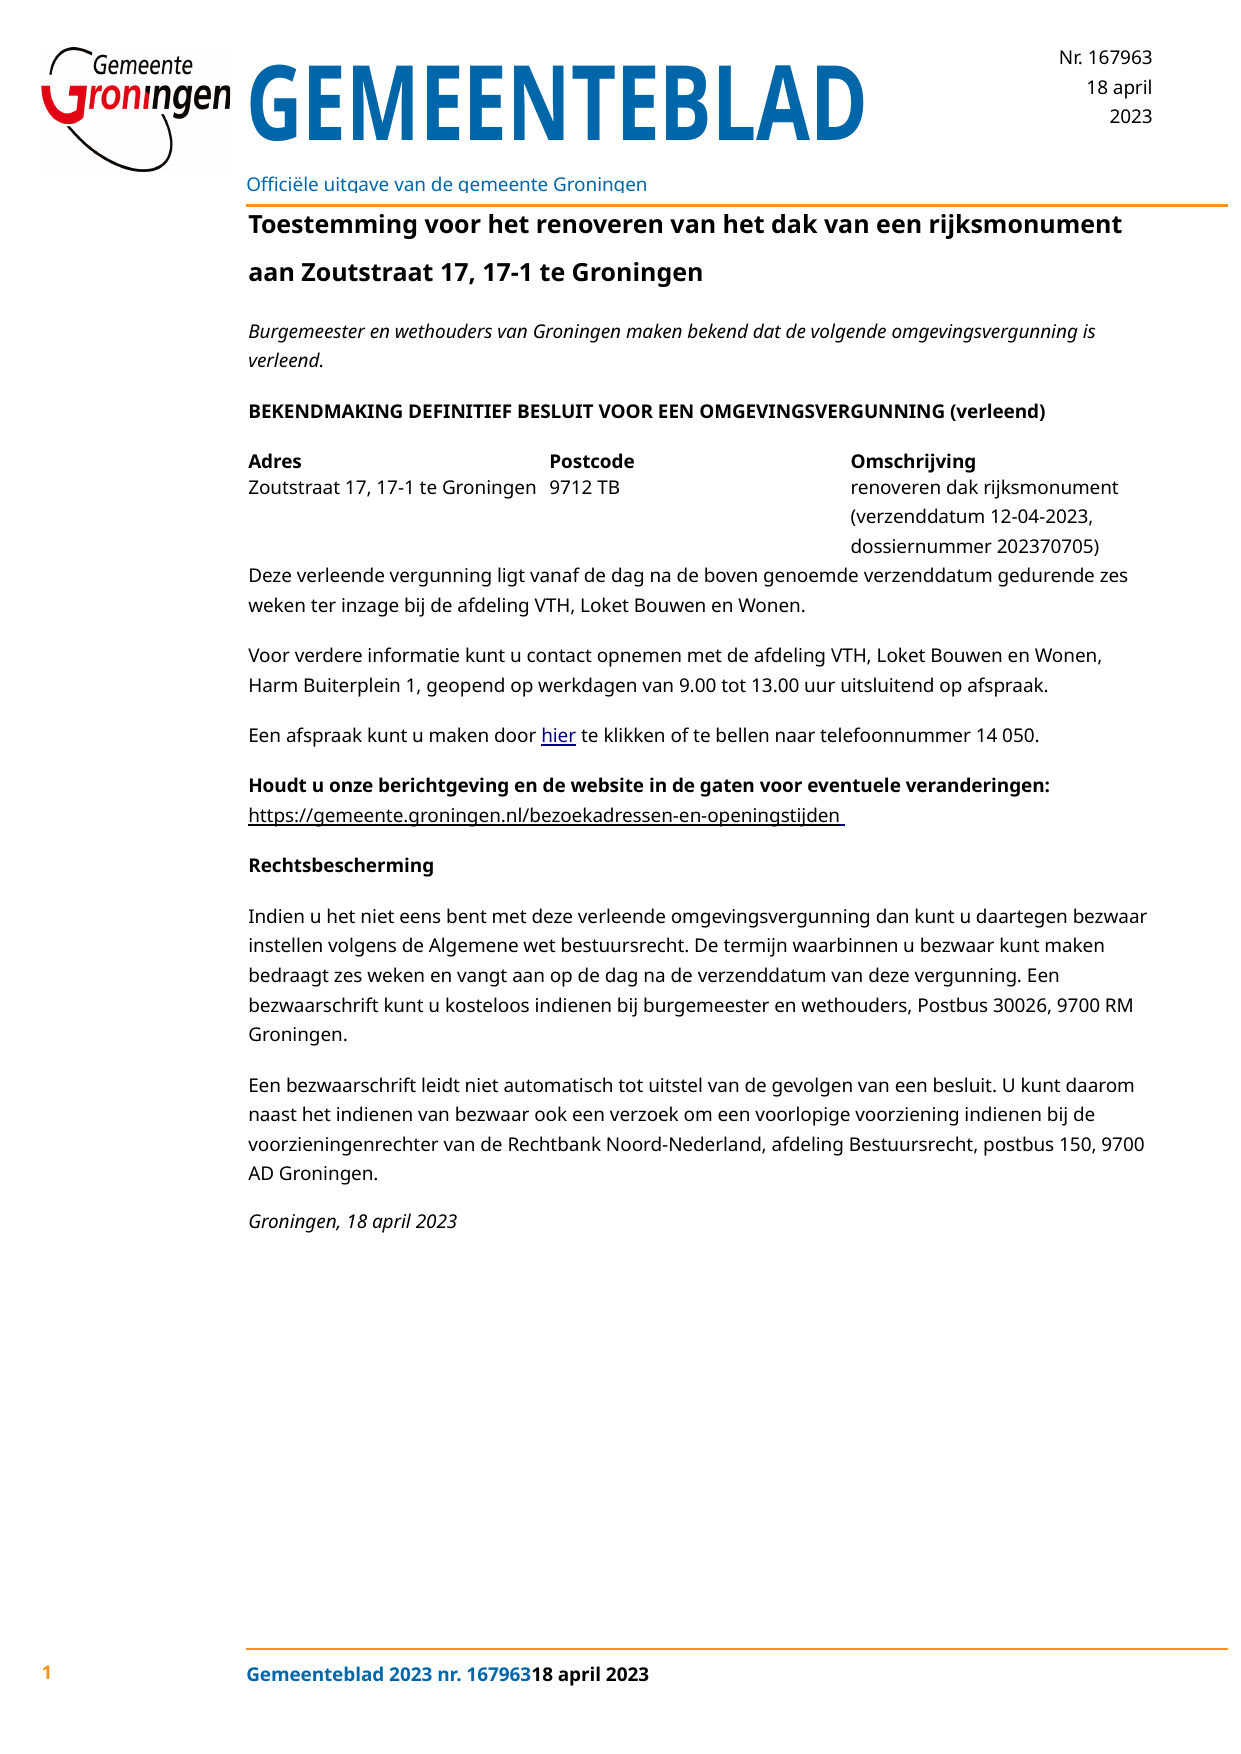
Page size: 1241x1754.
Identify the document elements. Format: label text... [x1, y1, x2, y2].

picture [41, 47, 231, 172]
table_cell renoveren dak rijksmonument (verzenddatum 12-04-2023, dossiernummer 202370705) [850, 474, 1152, 559]
text Houdt u onze berichtgeving en de website in de gaten voor eventuele veranderingen: https://gemeente.groningen.nl/bezoekadressen-en-openingstijden [248, 773, 1152, 828]
text Deze verleende vergunning ligt vanaf de dag na de boven genoemde verzenddatum gedurende zes weken ter inzage bij de afdeling VTH, Loket Bouwen en Wonen. [248, 562, 1152, 618]
text Groningen, 18 april 2023 [248, 1208, 1152, 1234]
table_cell 9712 TB [549, 474, 850, 559]
text Toestemming voor het renoveren van het dak van een rijksmonument aan Zoutstraat 17, 17-1 te Groningen [248, 207, 1152, 288]
text Indien u het niet eens bent met deze verleende omgevingsvergunning dan kunt u daartegen bezwaar instellen volgens de Algemene wet bestuursrecht. De termijn waarbinnen u bezwaar kunt maken bedraagt zes weken en vangt aan op de dag na de verzenddatum van deze vergunning. Een bezwaarschrift kunt u kosteloos indienen bij burgemeester en wethouders, Postbus 30026, 9700 RM Groningen. [248, 903, 1152, 1047]
table_header Adres [248, 449, 549, 474]
text Burgemeester en wethouders van Groningen maken bekend dat de volgende omgevingsvergunning is verleend. [248, 318, 1152, 373]
text Voor verdere informatie kunt u contact opnemen met de afdeling VTH, Loket Bouwen en Wonen, Harm Buiterplein 1, geopend op werkdagen van 9.00 tot 13.00 uur uitsluitend op afspraak. [248, 642, 1152, 698]
table_cell Zoutstraat 17, 17-1 te Groningen [248, 474, 549, 559]
table_header Omschrijving [850, 449, 1152, 474]
text Een afspraak kunt u maken door hier te klikken of te bellen naar telefoonnummer 14 050. [248, 722, 1152, 748]
text Een bezwaarschrift leidt niet automatisch tot uitstel van de gevolgen van een besluit. U kunt daarom naast het indienen van bezwaar ook een verzoek om een voorlopige voorziening indienen bij de voorzieningenrechter van de Rechtbank Noord-Nederland, afdeling Bestuursrecht, postbus 150, 9700 AD Groningen. [248, 1072, 1152, 1186]
table_header Postcode [549, 449, 850, 474]
text Rechtsbescherming [248, 853, 1152, 878]
text BEKENDMAKING DEFINITIEF BESLUIT VOOR EEN OMGEVINGSVERGUNNING (verleend) [248, 398, 1152, 424]
